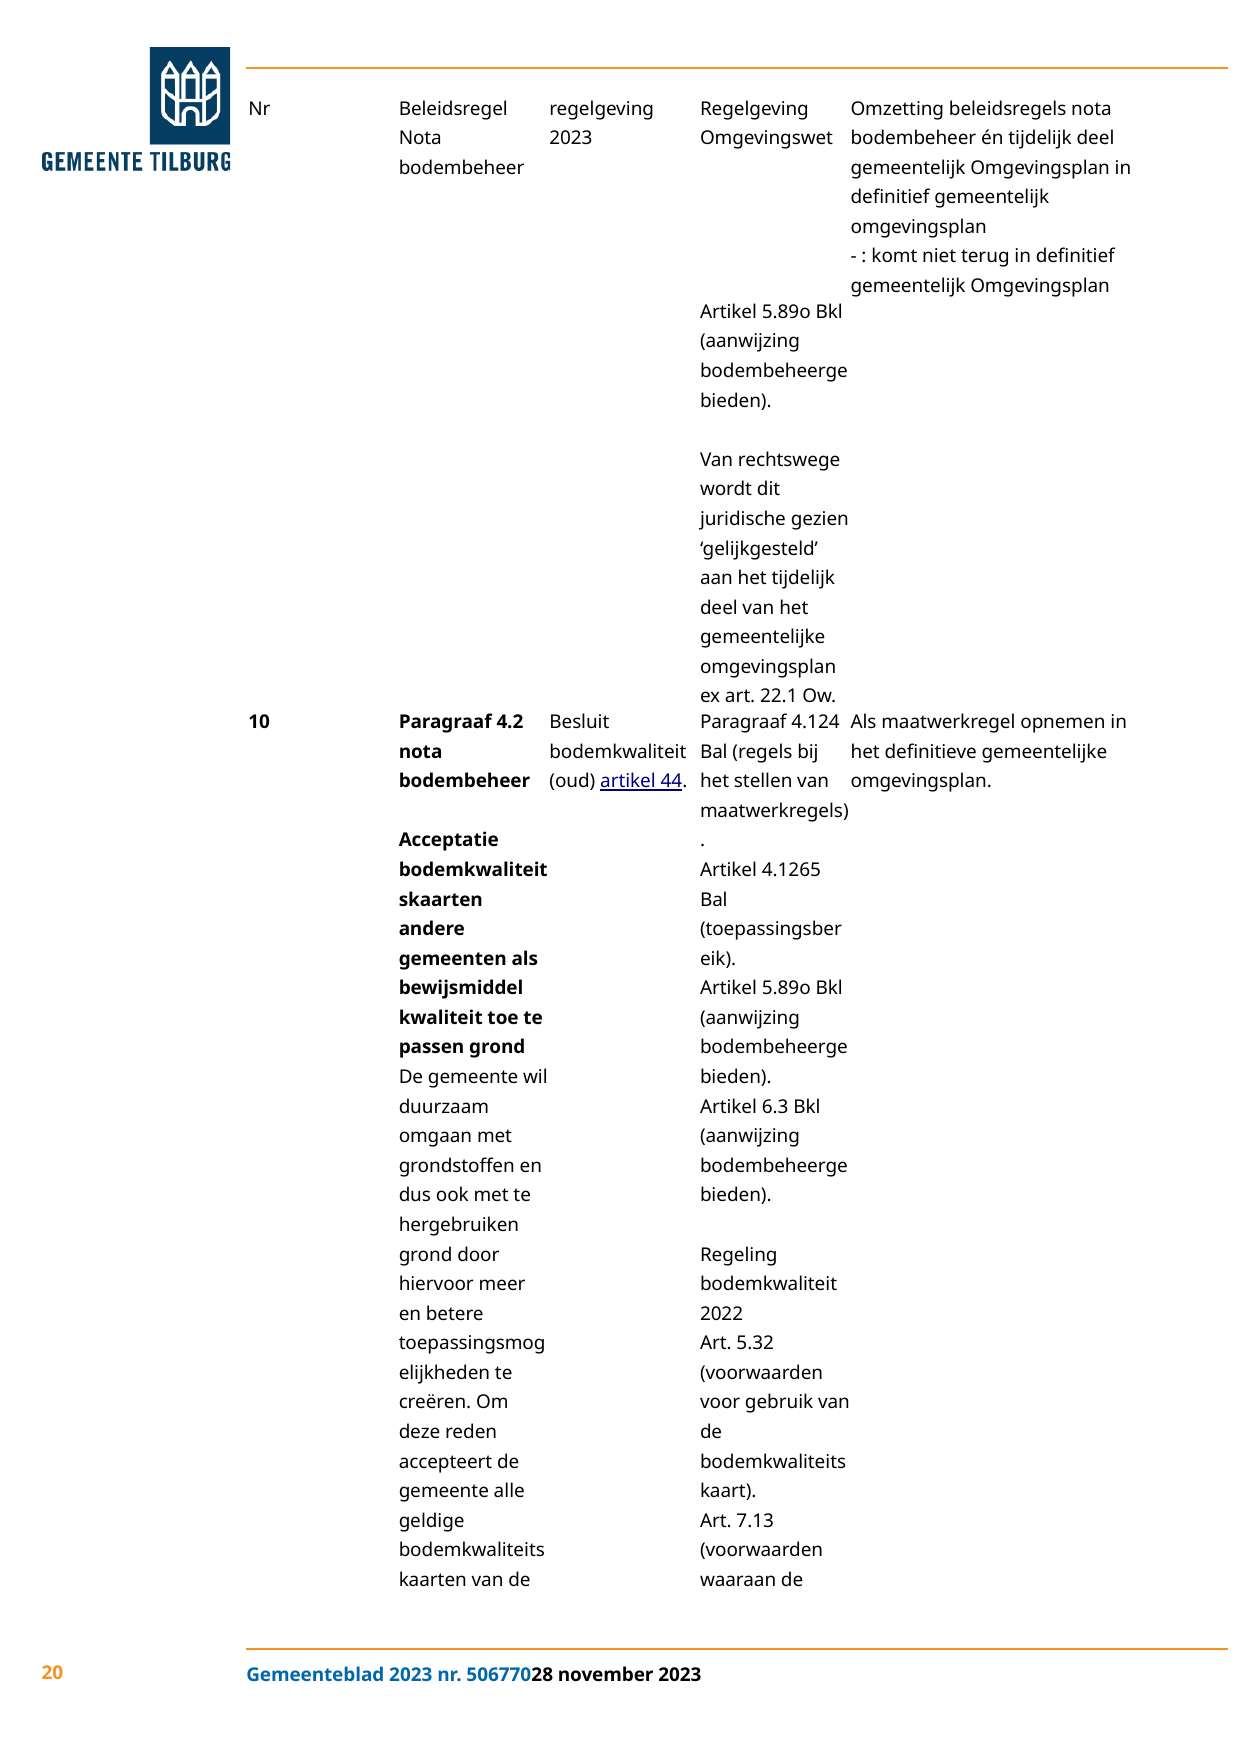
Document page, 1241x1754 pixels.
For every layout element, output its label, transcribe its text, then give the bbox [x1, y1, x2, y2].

table_cell Besluit bodemkwaliteit (oud) artikel 44. [549, 708, 700, 1592]
table_header Regelgeving Omgevingswet [700, 95, 850, 298]
table_header Beleidsregel Nota bodembeheer [399, 95, 549, 298]
table_header Nr [248, 95, 398, 298]
table_cell [549, 298, 700, 708]
table_cell [850, 298, 1152, 708]
table_cell Artikel 5.89o Bkl (aanwijzing bodembeheergebieden). Van rechtswege wordt dit juridische gezien ‘gelijkgesteld’ aan het tijdelijk deel van het gemeentelijke omgevingsplan ex art. 22.1 Ow. [700, 298, 850, 708]
table_header Omzetting beleidsregels nota bodembeheer én tijdelijk deel gemeentelijk Omgevingsplan in definitief gemeentelijk omgevingsplan - : komt niet terug in definitief gemeentelijk Omgevingsplan [850, 95, 1152, 298]
table_cell [248, 298, 398, 708]
table_cell Paragraaf 4.124 Bal (regels bij het stellen van maatwerkregels). Artikel 4.1265 Bal (toepassingsbereik). Artikel 5.89o Bkl (aanwijzing bodembeheergebieden). Artikel 6.3 Bkl (aanwijzing bodembeheergebieden). Regeling bodemkwaliteit 2022 Art. 5.32 (voorwaarden voor gebruik van de bodemkwaliteitskaart). Art. 7.13 (voorwaarden waaraan de [700, 708, 850, 1592]
picture [41, 47, 231, 172]
table_cell [399, 298, 549, 708]
table_header regelgeving 2023 [549, 95, 700, 298]
table_cell 10 [248, 708, 398, 1592]
table_cell Als maatwerkregel opnemen in het definitieve gemeentelijke omgevingsplan. [850, 708, 1152, 1592]
table_cell Paragraaf 4.2 nota bodembeheer Acceptatie bodemkwaliteitskaarten andere gemeenten als bewijsmiddel kwaliteit toe te passen grond De gemeente wil duurzaam omgaan met grondstoffen en dus ook met te hergebruiken grond door hiervoor meer en betere toepassingsmogelijkheden te creëren. Om deze reden accepteert de gemeente alle geldige bodemkwaliteitskaarten van de [399, 708, 549, 1592]
